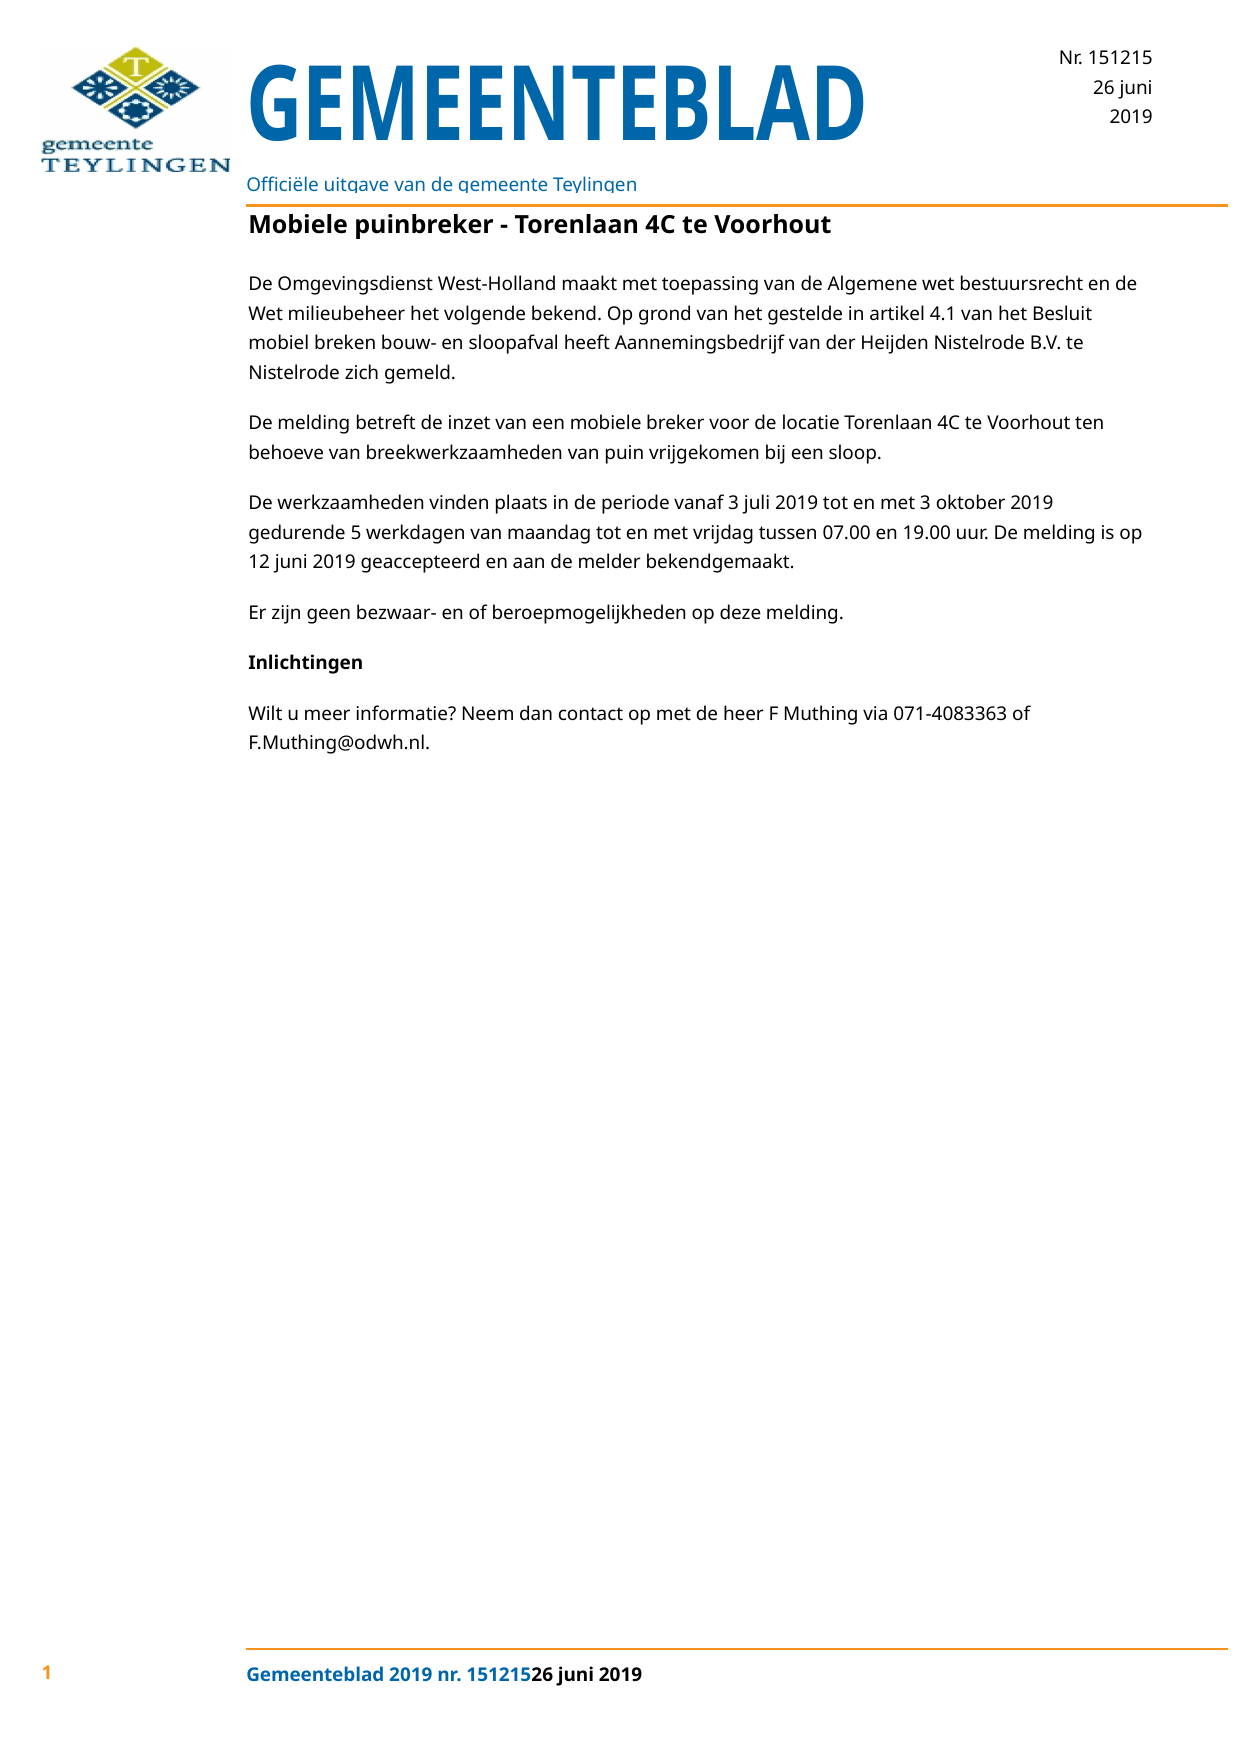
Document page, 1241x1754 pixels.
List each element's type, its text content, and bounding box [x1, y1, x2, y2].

text De melding betreft de inzet van een mobiele breker voor de locatie Torenlaan 4C te Voorhout ten behoeve van breekwerkzaamheden van puin vrijgekomen bij een sloop. [248, 409, 1152, 465]
text De Omgevingsdienst West-Holland maakt met toepassing van de Algemene wet bestuursrecht en de Wet milieubeheer het volgende bekend. Op grond van het gestelde in artikel 4.1 van het Besluit mobiel breken bouw- en sloopafval heeft Aannemingsbedrijf van der Heijden Nistelrode B.V. te Nistelrode zich gemeld. [248, 270, 1152, 385]
text De werkzaamheden vinden plaats in de periode vanaf 3 juli 2019 tot en met 3 oktober 2019 gedurende 5 werkdagen van maandag tot en met vrijdag tussen 07.00 en 19.00 uur. De melding is op 12 juni 2019 geaccepteerd en aan de melder bekendgemaakt. [248, 489, 1152, 574]
text Wilt u meer informatie? Neem dan contact op met de heer F Muthing via 071-4083363 of F.Muthing@odwh.nl. [248, 700, 1152, 755]
text Inlichtingen [248, 649, 1152, 675]
picture [41, 47, 231, 172]
text Er zijn geen bezwaar- en of beroepmogelijkheden op deze melding. [248, 599, 1152, 625]
text Mobiele puinbreker - Torenlaan 4C te Voorhout [248, 207, 1152, 241]
